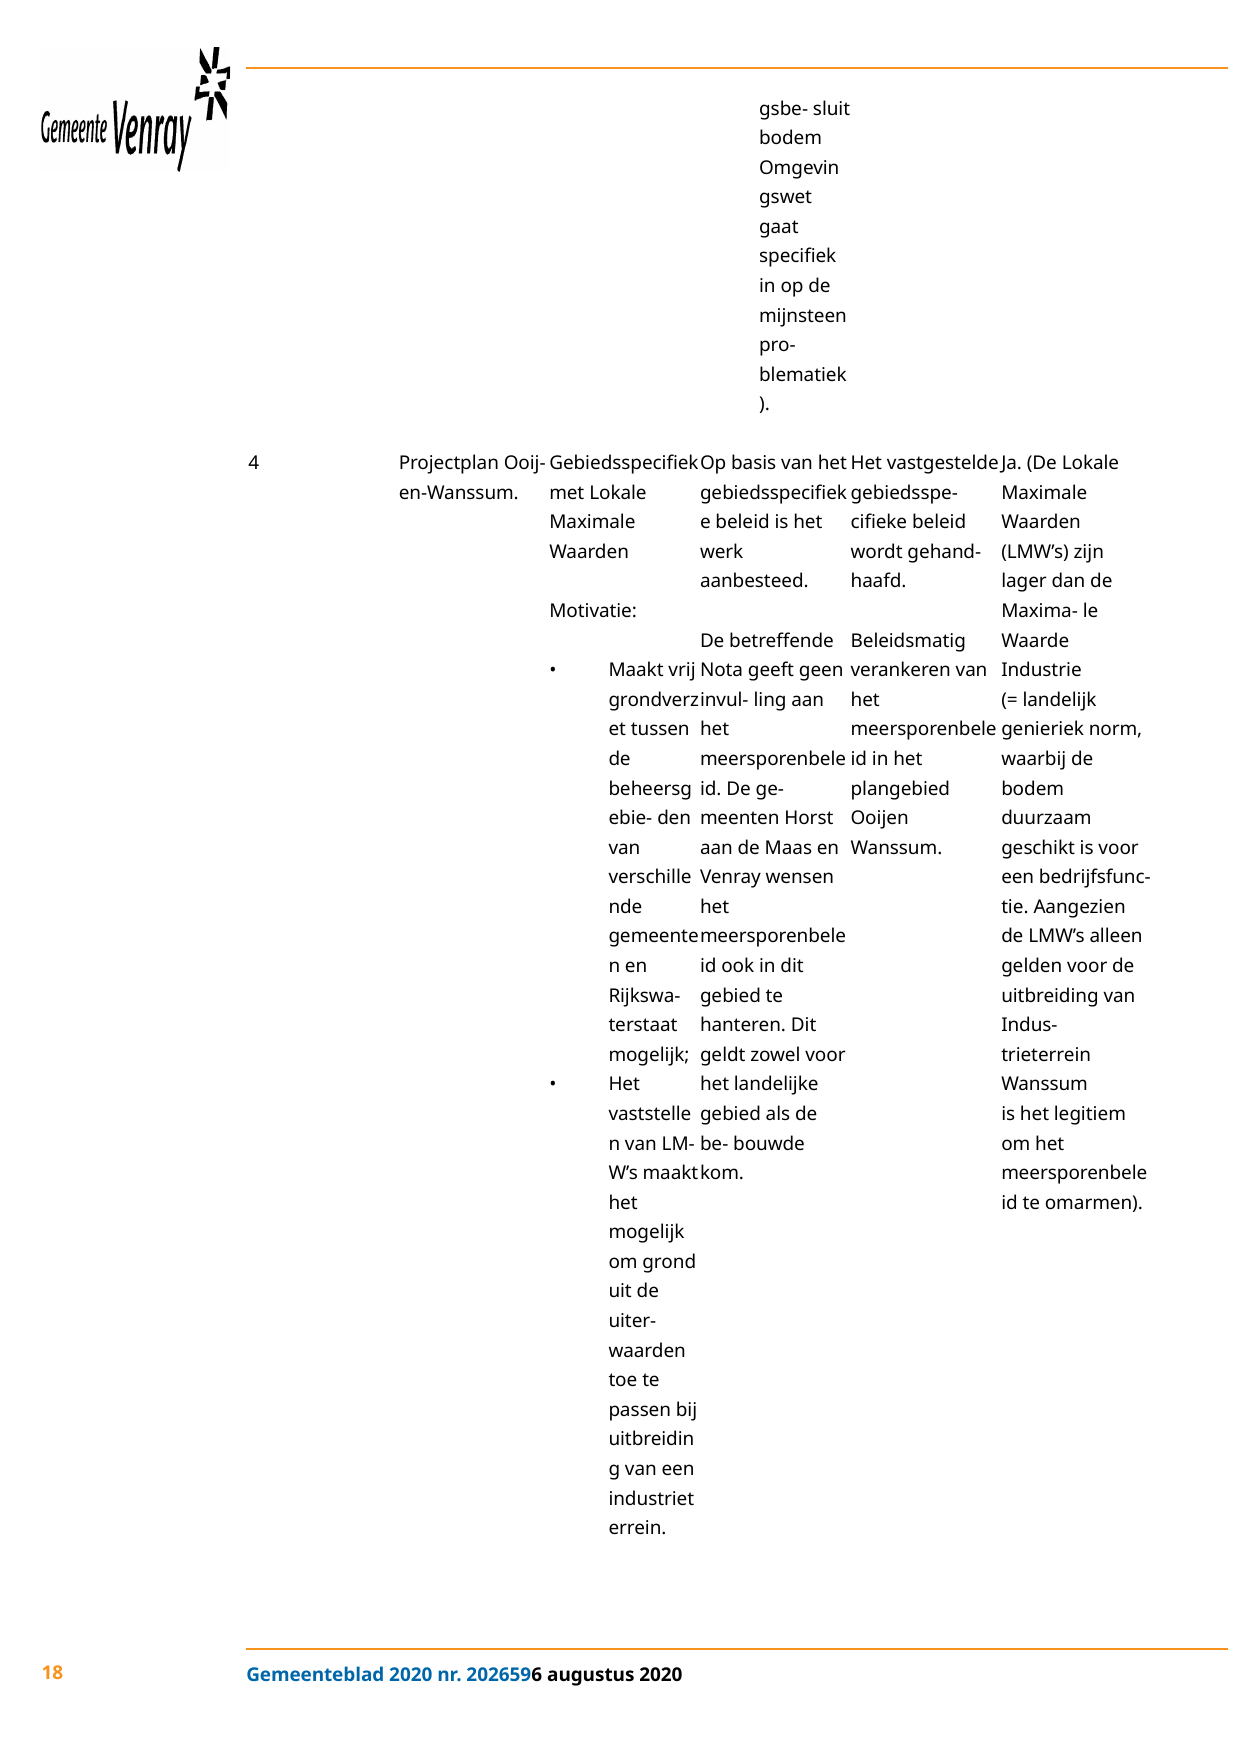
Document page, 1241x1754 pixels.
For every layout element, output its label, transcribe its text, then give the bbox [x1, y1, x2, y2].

table_header [248, 95, 398, 416]
table_header Gebiedsspecifiek met Lokale Maximale Waarden Motivatie: Maakt vrij grondverzet tussen de beheersgebie- den van verschillende gemeenten en Rijkswa- terstaat mogelijk; Het vaststellen van LM- W’s maakt het mogelijk om grond uit de uiter- waarden toe te passen bij uitbreiding van een industrieterrein. [549, 449, 700, 1540]
table_header 4 [248, 449, 398, 1540]
table_header Het vastgestelde gebiedsspe- cifieke beleid wordt gehand- haafd. Beleidsmatig verankeren van het meersporenbeleid in het plangebied Ooijen Wanssum. [850, 449, 1001, 1540]
table_header [850, 95, 1001, 416]
table_header [1001, 95, 1152, 416]
table_header [549, 95, 700, 416]
table_header Ja. (De Lokale Maximale Waarden (LMW’s) zijn lager dan de Maxima- le Waarde Industrie (= landelijk genieriek norm, waarbij de bodem duurzaam geschikt is voor een bedrijfsfunc- tie. Aangezien de LMW’s alleen gelden voor de uitbreiding van Indus- trieterrein Wanssum is het legitiem om het meersporenbeleid te omarmen). [1001, 449, 1152, 1540]
table_header gsbe- sluit bodem Omgevingswet gaat specifiek in op de mijnsteenpro- blematiek). [700, 95, 850, 416]
table_header Op basis van het gebiedsspecifieke beleid is het werk aanbesteed. De betreffende Nota geeft geen invul- ling aan het meersporenbeleid. De ge- meenten Horst aan de Maas en Venray wensen het meersporenbeleid ook in dit gebied te hanteren. Dit geldt zowel voor het landelijke gebied als de be- bouwde kom. [700, 449, 850, 1540]
table_header Projectplan Ooij- en-Wanssum. [399, 449, 549, 1540]
table_header [399, 95, 549, 416]
picture [41, 47, 231, 172]
